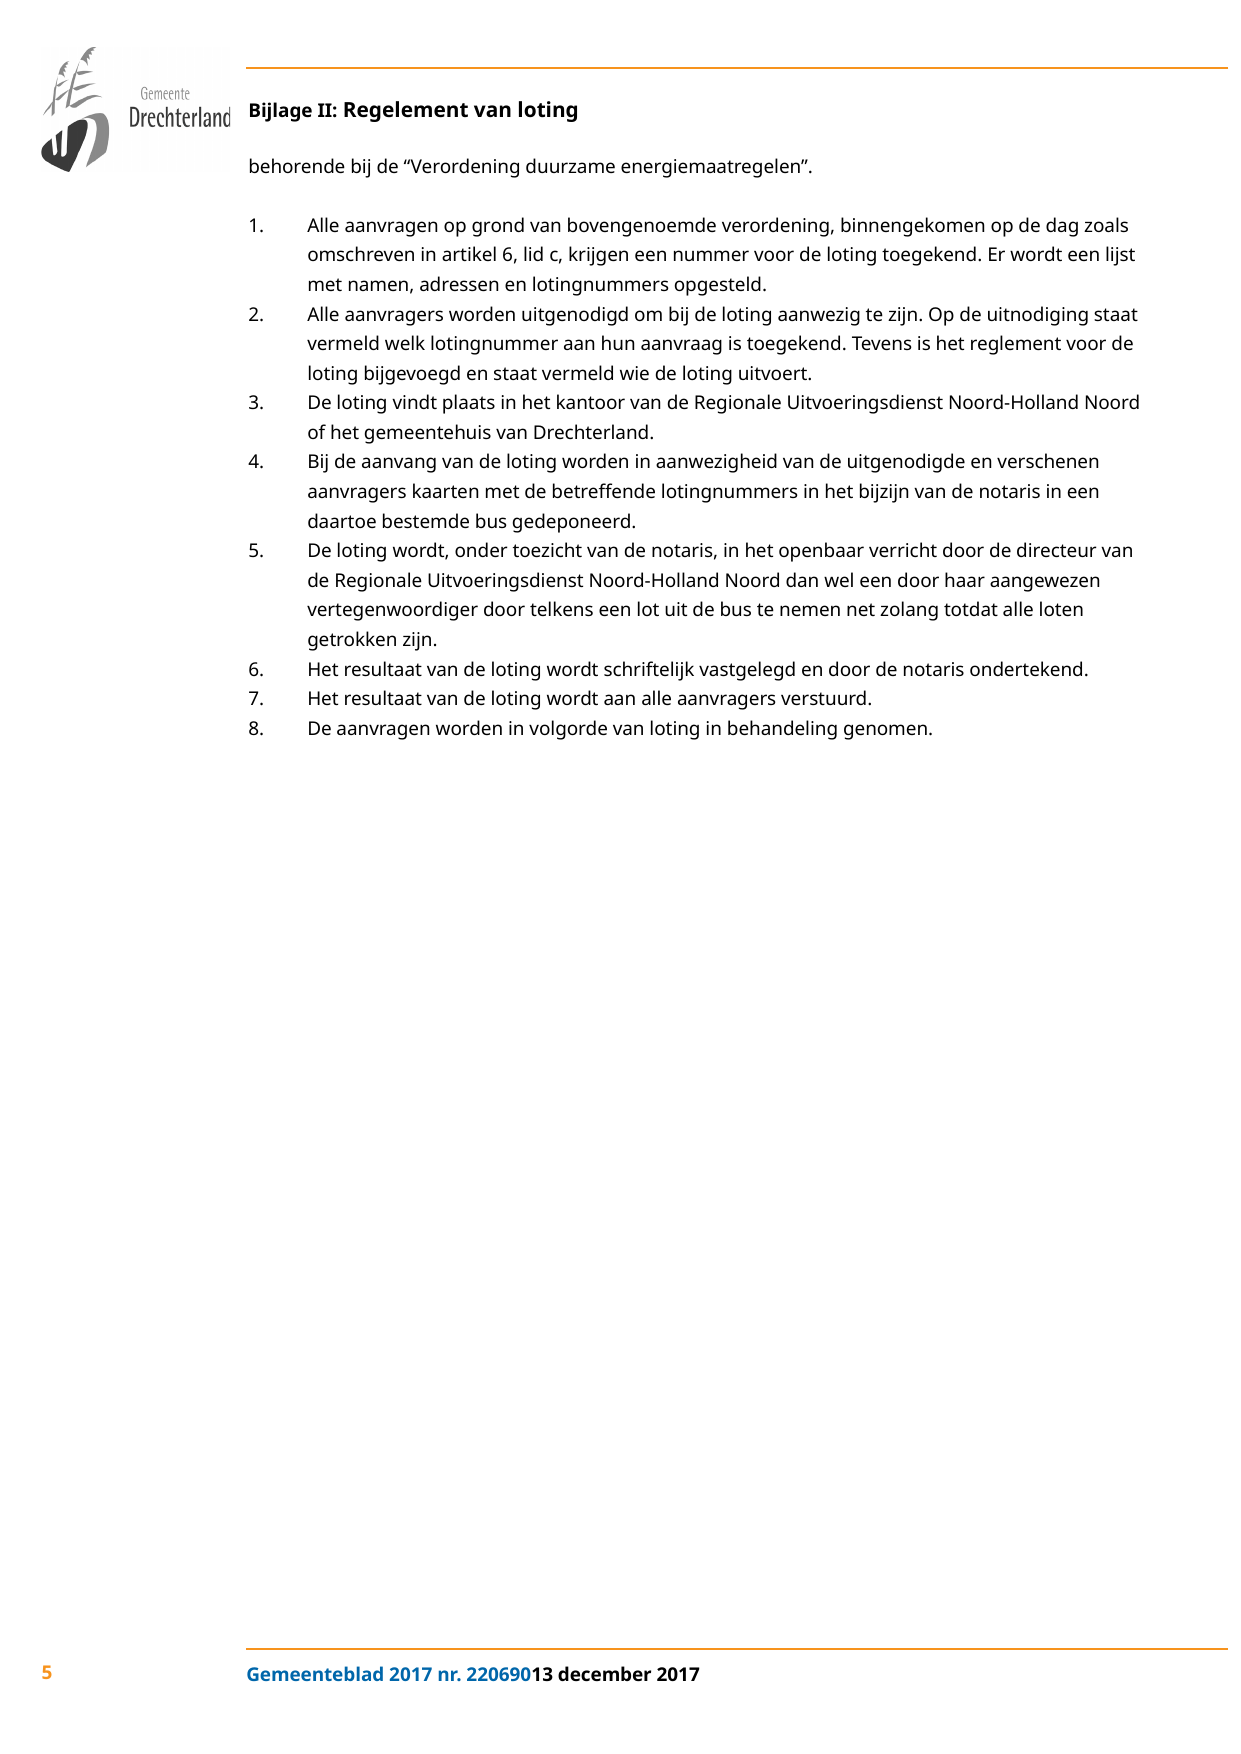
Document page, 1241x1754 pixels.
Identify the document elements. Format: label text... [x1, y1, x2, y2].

list De aanvragen worden in volgorde van loting in behandeling genomen. [248, 715, 1152, 741]
text behorende bij de “Verordening duurzame energiemaatregelen”. [248, 153, 1152, 179]
list Alle aanvragers worden uitgenodigd om bij de loting aanwezig te zijn. Op de uitnodiging staat vermeld welk lotingnummer aan hun aanvraag is toegekend. Tevens is het reglement voor de loting bijgevoegd en staat vermeld wie de loting uitvoert. [248, 301, 1152, 386]
list Het resultaat van de loting wordt schriftelijk vastgelegd en door de notaris ondertekend. [248, 656, 1152, 682]
list Het resultaat van de loting wordt aan alle aanvragers verstuurd. [248, 685, 1152, 711]
text Bijlage II: Regelement van loting [248, 95, 1152, 123]
list Alle aanvragen op grond van bovengenoemde verordening, binnengekomen op de dag zoals omschreven in artikel 6, lid c, krijgen een nummer voor de loting toegekend. Er wordt een lijst met namen, adressen en lotingnummers opgesteld. [248, 212, 1152, 297]
list Bij de aanvang van de loting worden in aanwezigheid van de uitgenodigde en verschenen aanvragers kaarten met de betreffende lotingnummers in het bijzijn van de notaris in een daartoe bestemde bus gedeponeerd. [248, 449, 1152, 534]
picture [41, 47, 231, 172]
list De loting wordt, onder toezicht van de notaris, in het openbaar verricht door de directeur van de Regionale Uitvoeringsdienst Noord-Holland Noord dan wel een door haar aangewezen vertegenwoordiger door telkens een lot uit de bus te nemen net zolang totdat alle loten getrokken zijn. [248, 537, 1152, 652]
list De loting vindt plaats in het kantoor van de Regionale Uitvoeringsdienst Noord-Holland Noord of het gemeentehuis van Drechterland. [248, 389, 1152, 445]
